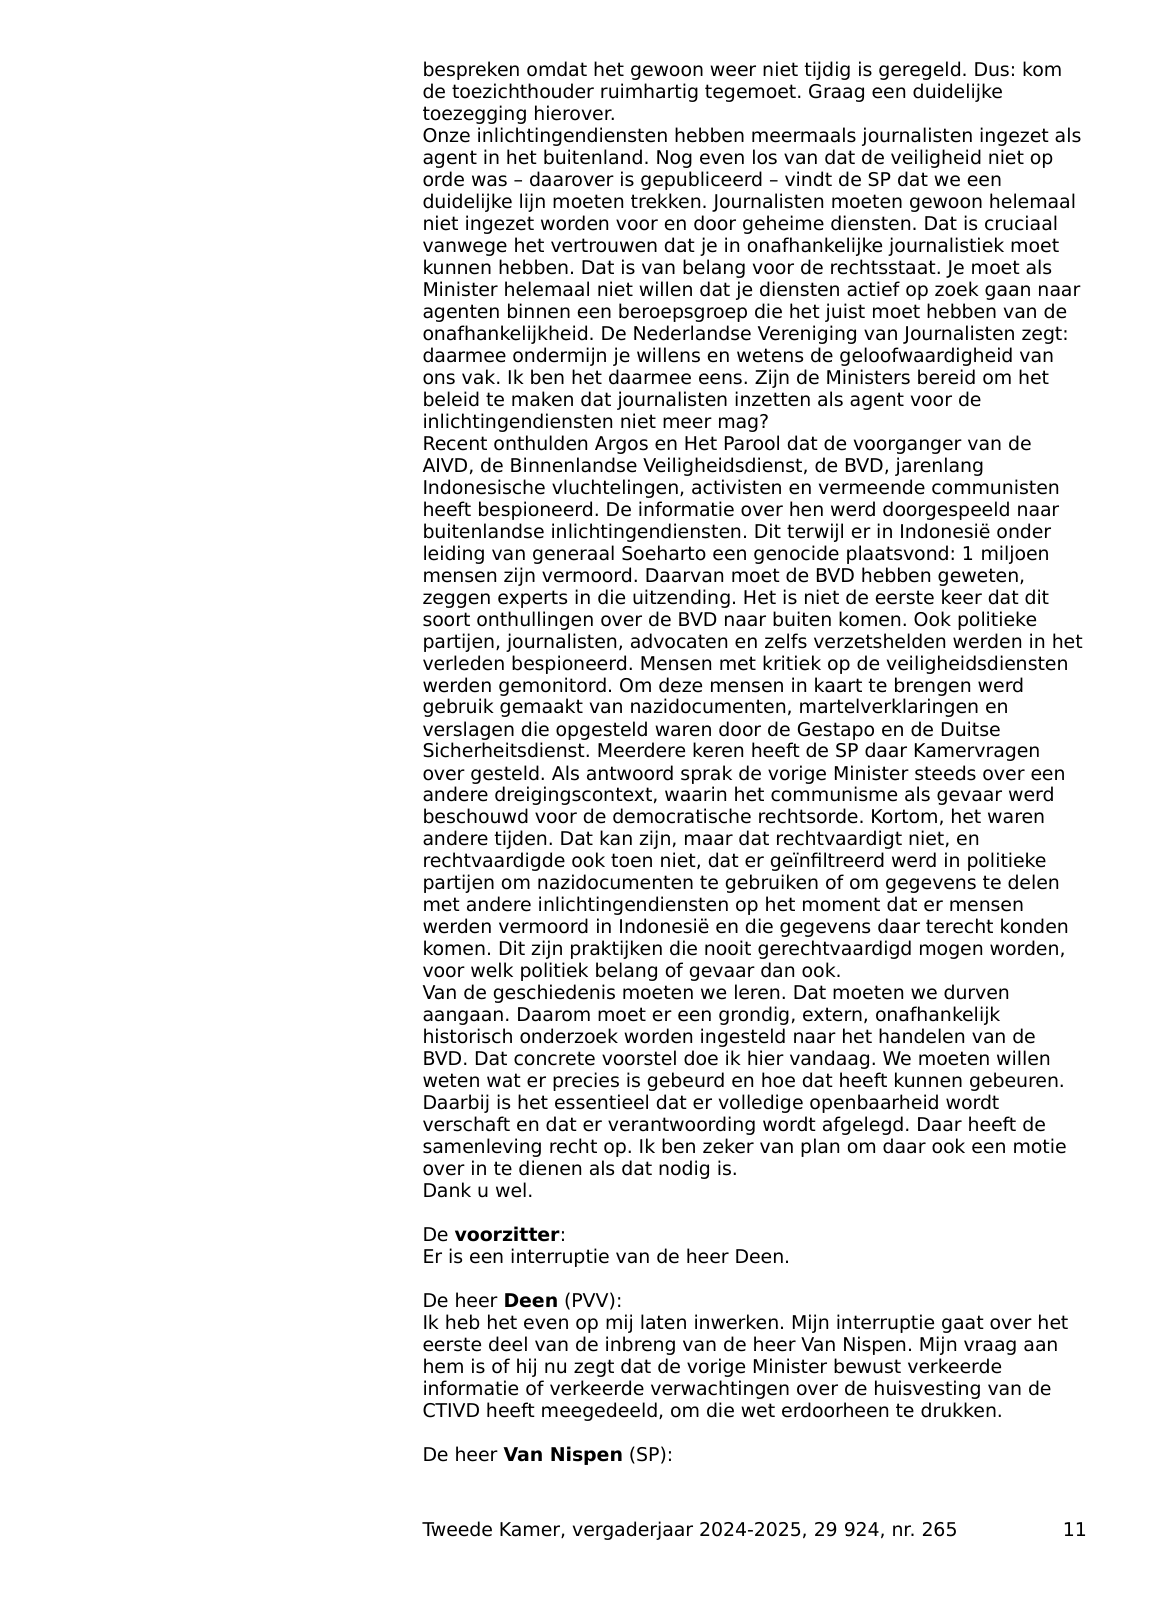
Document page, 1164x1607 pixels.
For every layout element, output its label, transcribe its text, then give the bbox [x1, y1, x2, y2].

text De heer Van Nispen (SP): [422, 1444, 1087, 1466]
text Van de geschiedenis moeten we leren. Dat moeten we durven aangaan. Daarom moet er een grondig, extern, onafhankelijk historisch onderzoek worden ingesteld naar het handelen van de BVD. Dat concrete voorstel doe ik hier vandaag. We moeten willen weten wat er precies is gebeurd en hoe dat heeft kunnen gebeuren. Daarbij is het essentieel dat er volledige openbaarheid wordt verschaft en dat er verantwoording wordt afgelegd. Daar heeft de samenleving recht op. Ik ben zeker van plan om daar ook een motie over in te dienen als dat nodig is. [422, 982, 1087, 1180]
text De voorzitter: [422, 1224, 1087, 1246]
text Onze inlichtingendiensten hebben meermaals journalisten ingezet als agent in het buitenland. Nog even los van dat de veiligheid niet op orde was – daarover is gepubliceerd – vindt de SP dat we een duidelijke lijn moeten trekken. Journalisten moeten gewoon helemaal niet ingezet worden voor en door geheime diensten. Dat is cruciaal vanwege het vertrouwen dat je in onafhankelijke journalistiek moet kunnen hebben. Dat is van belang voor de rechtsstaat. Je moet als Minister helemaal niet willen dat je diensten actief op zoek gaan naar agenten binnen een beroepsgroep die het juist moet hebben van de onafhankelijkheid. De Nederlandse Vereniging van Journalisten zegt: daarmee ondermijn je willens en wetens de geloofwaardigheid van ons vak. Ik ben het daarmee eens. Zijn de Ministers bereid om het beleid te maken dat journalisten inzetten als agent voor de inlichtingendiensten niet meer mag? [422, 125, 1087, 433]
text bespreken omdat het gewoon weer niet tijdig is geregeld. Dus: kom de toezichthouder ruimhartig tegemoet. Graag een duidelijke toezegging hierover. [422, 59, 1087, 125]
text Dank u wel. [422, 1180, 1087, 1202]
text Recent onthulden Argos en Het Parool dat de voorganger van de AIVD, de Binnenlandse Veiligheidsdienst, de BVD, jarenlang Indonesische vluchtelingen, activisten en vermeende communisten heeft bespioneerd. De informatie over hen werd doorgespeeld naar buitenlandse inlichtingendiensten. Dit terwijl er in Indonesië onder leiding van generaal Soeharto een genocide plaatsvond: 1 miljoen mensen zijn vermoord. Daarvan moet de BVD hebben geweten, zeggen experts in die uitzending. Het is niet de eerste keer dat dit soort onthullingen over de BVD naar buiten komen. Ook politieke partijen, journalisten, advocaten en zelfs verzetshelden werden in het verleden bespioneerd. Mensen met kritiek op de veiligheidsdiensten werden gemonitord. Om deze mensen in kaart te brengen werd gebruik gemaakt van nazidocumenten, martelverklaringen en verslagen die opgesteld waren door de Gestapo en de Duitse Sicherheitsdienst. Meerdere keren heeft de SP daar Kamervragen over gesteld. Als antwoord sprak de vorige Minister steeds over een andere dreigingscontext, waarin het communisme als gevaar werd beschouwd voor de democratische rechtsorde. Kortom, het waren andere tijden. Dat kan zijn, maar dat rechtvaardigt niet, en rechtvaardigde ook toen niet, dat er geïnfiltreerd werd in politieke partijen om nazidocumenten te gebruiken of om gegevens te delen met andere inlichtingendiensten op het moment dat er mensen werden vermoord in Indonesië en die gegevens daar terecht konden komen. Dit zijn praktijken die nooit gerechtvaardigd mogen worden, voor welk politiek belang of gevaar dan ook. [422, 433, 1087, 982]
text De heer Deen (PVV): [422, 1290, 1087, 1312]
text Er is een interruptie van de heer Deen. [422, 1246, 1087, 1268]
text Ik heb het even op mij laten inwerken. Mijn interruptie gaat over het eerste deel van de inbreng van de heer Van Nispen. Mijn vraag aan hem is of hij nu zegt dat de vorige Minister bewust verkeerde informatie of verkeerde verwachtingen over de huisvesting van de CTIVD heeft meegedeeld, om die wet erdoorheen te drukken. [422, 1312, 1087, 1422]
